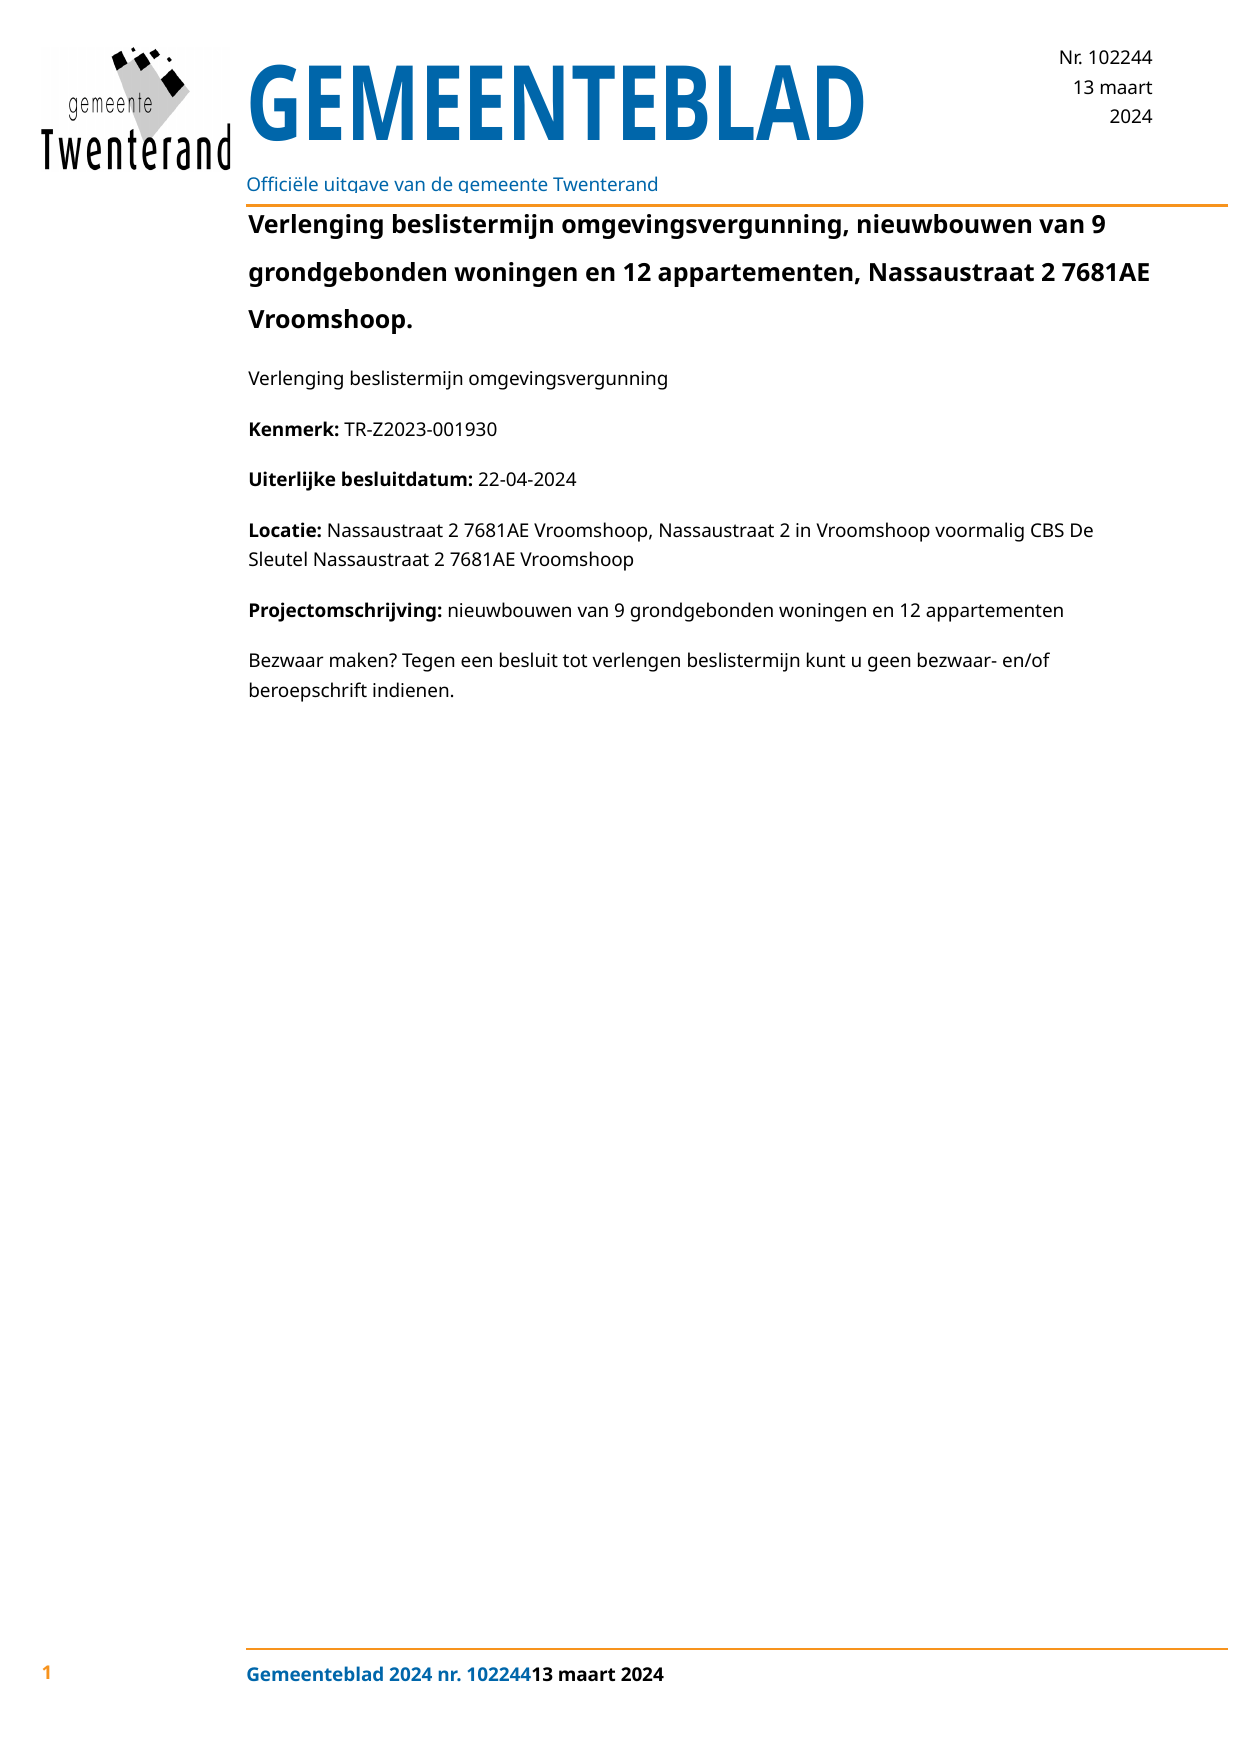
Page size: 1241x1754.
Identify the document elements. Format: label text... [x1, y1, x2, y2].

text Projectomschrijving: nieuwbouwen van 9 grondgebonden woningen en 12 appartementen [248, 597, 1152, 622]
text Verlenging beslistermijn omgevingsvergunning, nieuwbouwen van 9 grondgebonden woningen en 12 appartementen, Nassaustraat 2 7681AE Vroomshoop. [248, 207, 1152, 336]
text Uiterlijke besluitdatum: 22-04-2024 [248, 466, 1152, 492]
text Verlenging beslistermijn omgevingsvergunning [248, 366, 1152, 391]
picture [41, 47, 231, 172]
text Bezwaar maken? Tegen een besluit tot verlengen beslistermijn kunt u geen bezwaar- en/of beroepschrift indienen. [248, 647, 1152, 702]
text Locatie: Nassaustraat 2 7681AE Vroomshoop, Nassaustraat 2 in Vroomshoop voormalig CBS De Sleutel Nassaustraat 2 7681AE Vroomshoop [248, 517, 1152, 572]
text Kenmerk: TR-Z2023-001930 [248, 416, 1152, 442]
